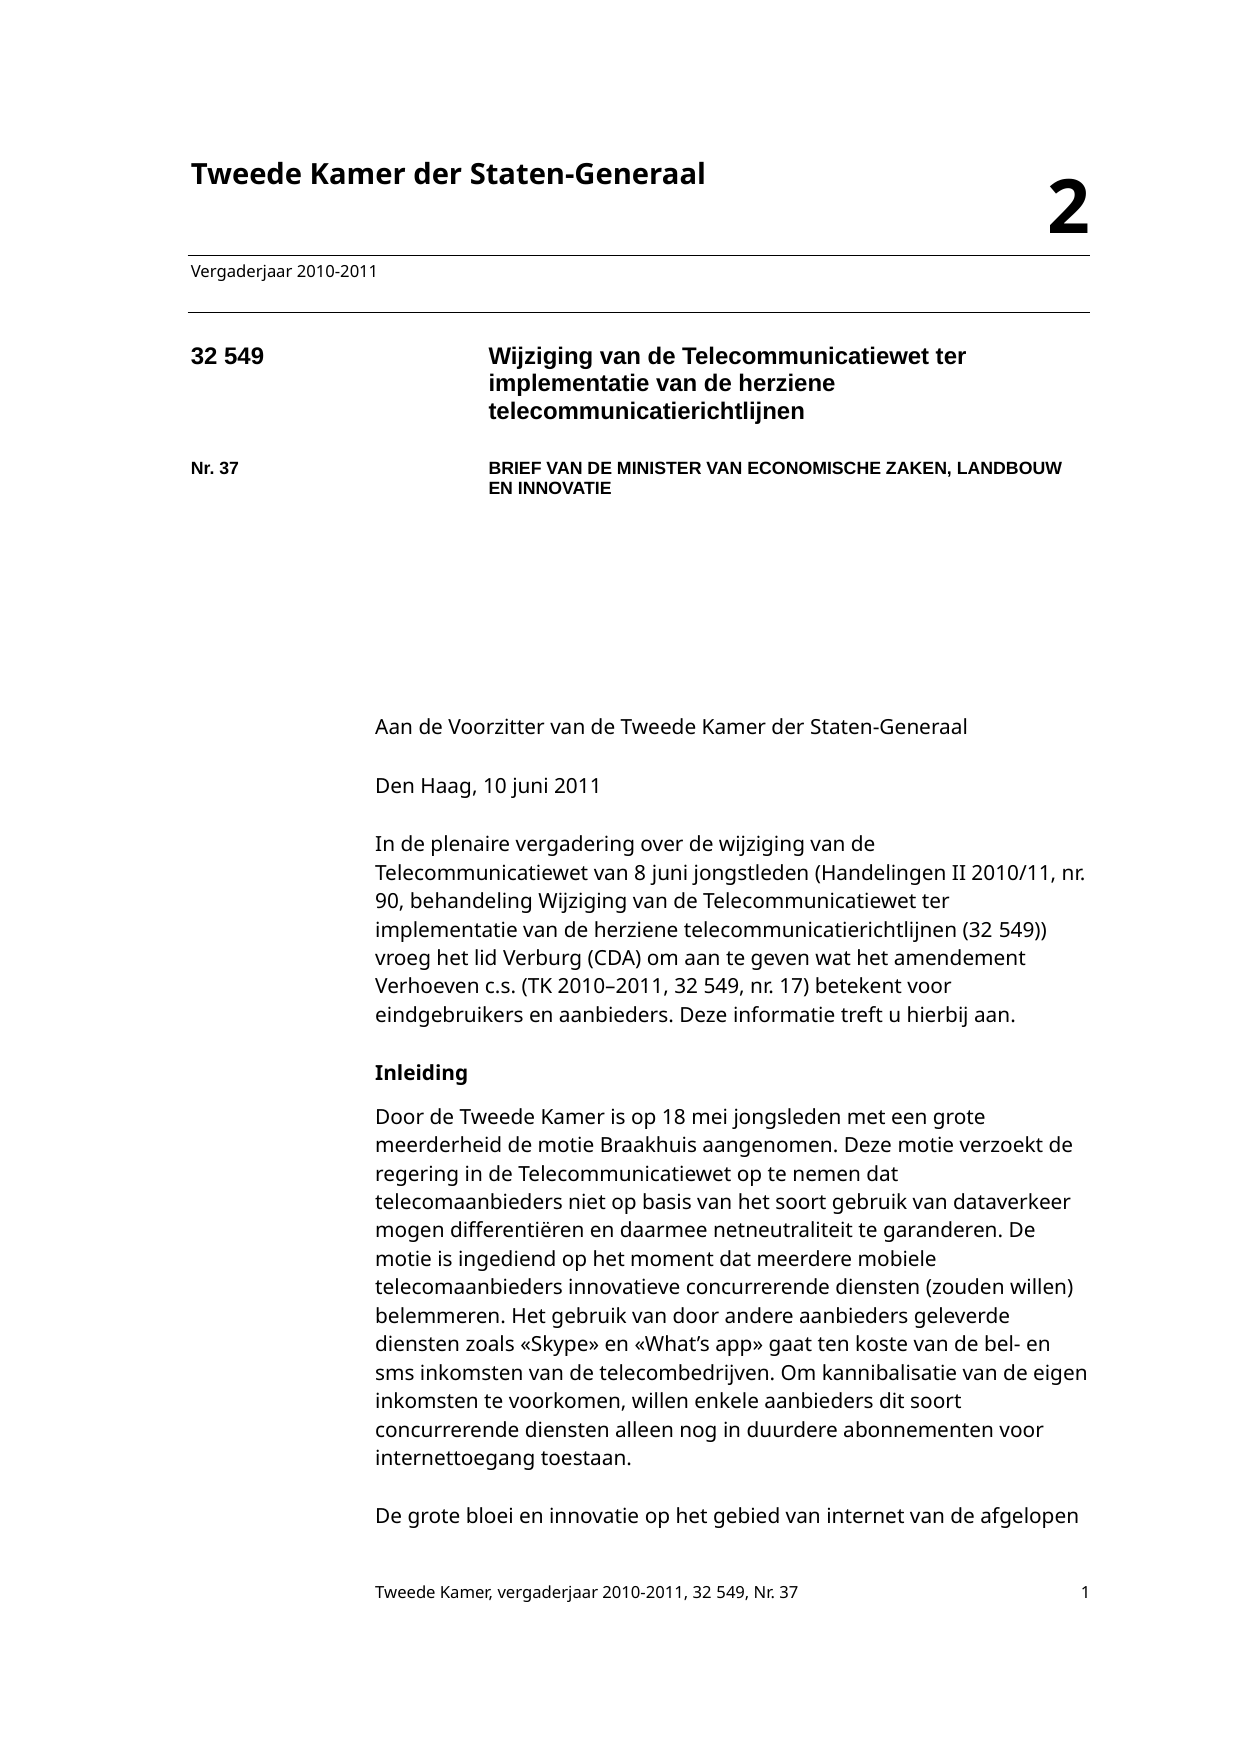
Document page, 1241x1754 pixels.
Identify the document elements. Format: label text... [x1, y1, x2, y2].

table_cell 32 549 [188, 339, 485, 454]
table_cell Vergaderjaar 2010-2011 [188, 256, 485, 312]
text Inleiding [375, 1058, 1090, 1087]
table_cell Nr. 37 [188, 455, 485, 594]
table_header 2 [910, 150, 1090, 255]
text De grote bloei en innovatie op het gebied van internet van de afgelopen [375, 1502, 1090, 1530]
table_cell [485, 313, 1090, 339]
text In de plenaire vergadering over de wijziging van de Telecommunicatiewet van 8 juni jongstleden (Handelingen II 2010/11, nr. 90, behandeling Wijziging van de Telecommunicatiewet ter implementatie van de herziene telecommunicatierichtlijnen (32 549)) vroeg het lid Verburg (CDA) om aan te geven wat het amendement Verhoeven c.s. (TK 2010–2011, 32 549, nr. 17) betekent voor eindgebruikers en aanbieders. Deze informatie treft u hierbij aan. [375, 829, 1090, 1028]
table_header Tweede Kamer der Staten-Generaal [188, 150, 909, 255]
text Door de Tweede Kamer is op 18 mei jongsleden met een grote meerderheid de motie Braakhuis aangenomen. Deze motie verzoekt de regering in de Telecommunicatiewet op te nemen dat telecomaanbieders niet op basis van het soort gebruik van dataverkeer mogen differentiëren en daarmee netneutraliteit te garanderen. De motie is ingediend op het moment dat meerdere mobiele telecomaanbieders innovatieve concurrerende diensten (zouden willen) belemmeren. Het gebruik van door andere aanbieders geleverde diensten zoals «Skype» en «What’s app» gaat ten koste van de bel- en sms inkomsten van de telecombedrijven. Om kannibalisatie van de eigen inkomsten te voorkomen, willen enkele aanbieders dit soort concurrerende diensten alleen nog in duurdere abonnementen voor internettoegang toestaan. [375, 1102, 1090, 1472]
table_cell [188, 313, 485, 339]
table_cell Wijziging van de Telecommunicatiewet ter implementatie van de herziene telecommunicatierichtlijnen [485, 339, 1090, 454]
table_cell BRIEF VAN DE MINISTER VAN ECONOMISCHE ZAKEN, LANDBOUW EN INNOVATIE [485, 455, 1090, 594]
table_cell [485, 256, 1090, 312]
text Aan de Voorzitter van de Tweede Kamer der Staten-Generaal [375, 712, 1090, 741]
text Den Haag, 10 juni 2011 [375, 771, 1090, 799]
